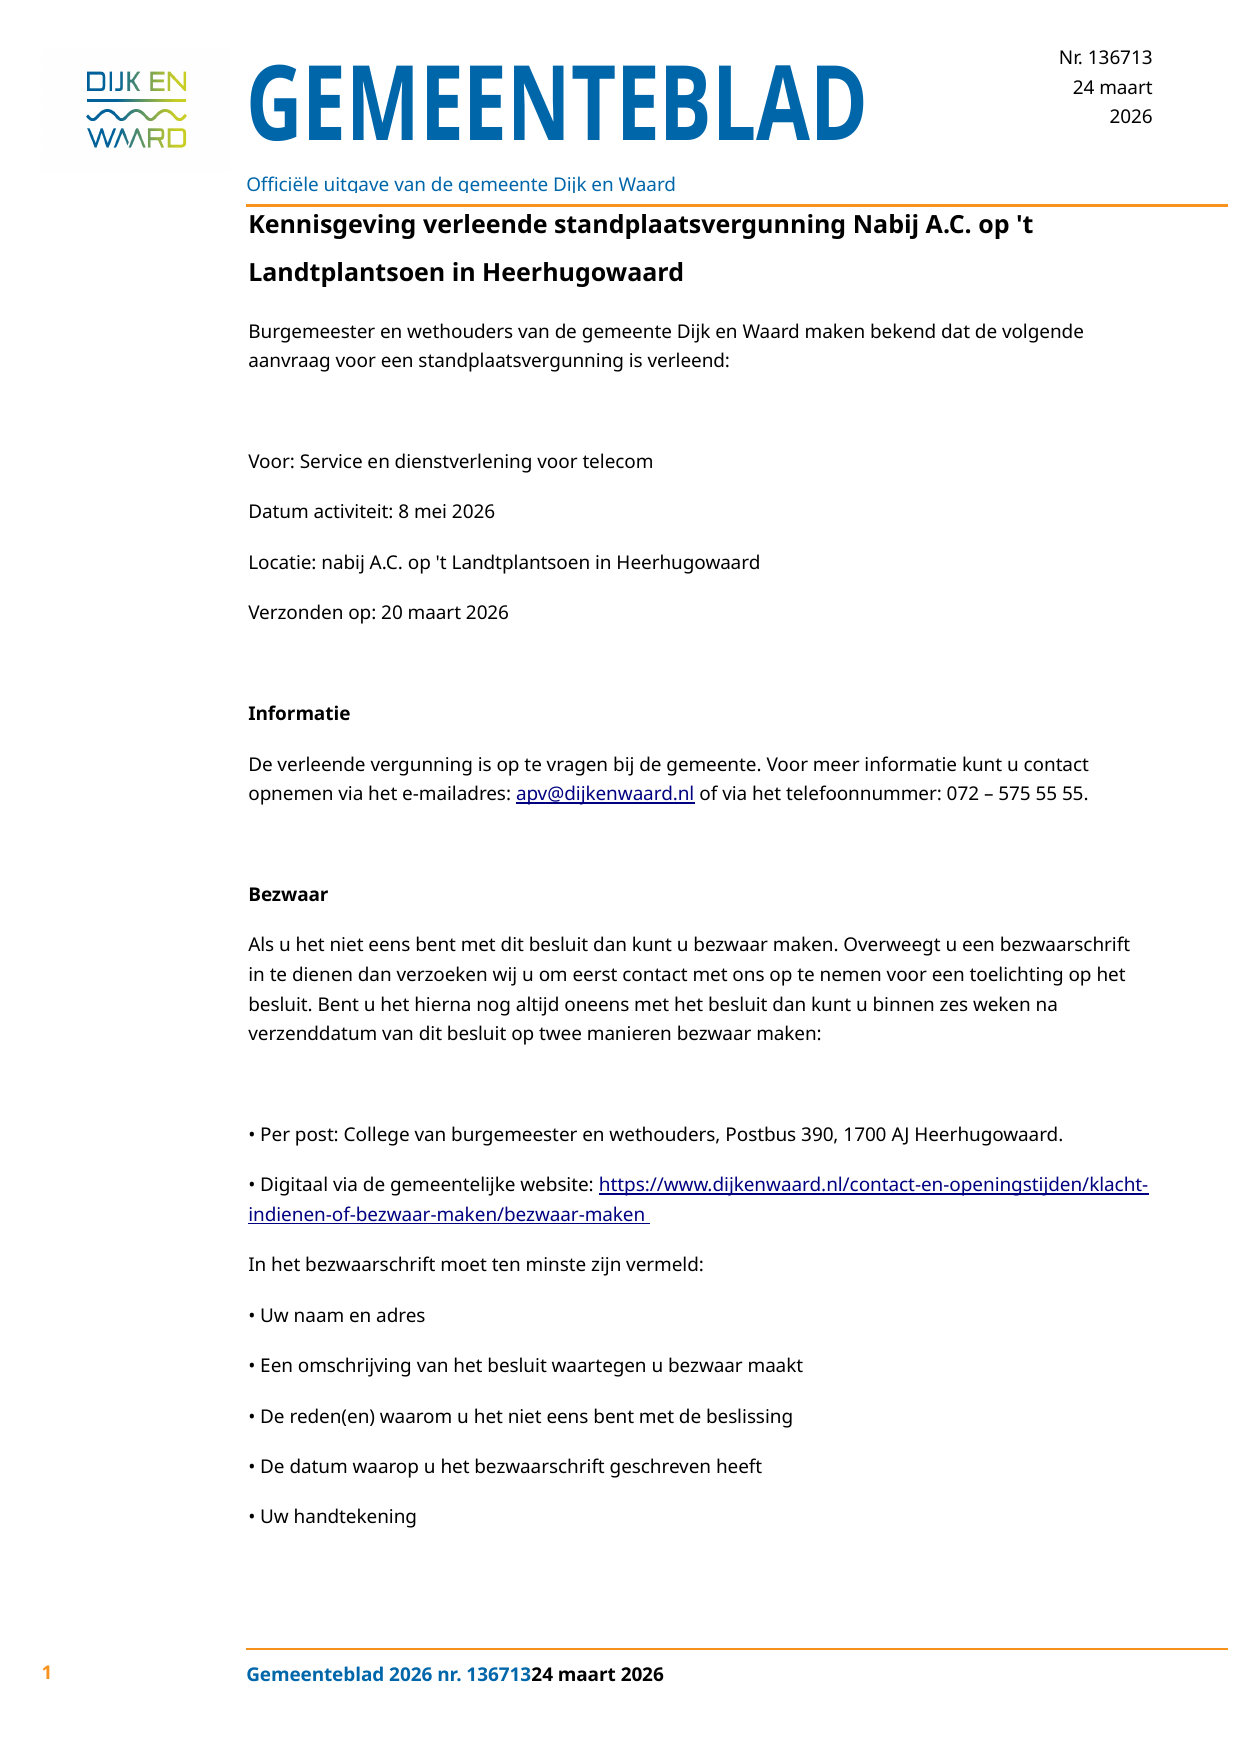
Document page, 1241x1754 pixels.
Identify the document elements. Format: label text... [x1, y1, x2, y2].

text • Digitaal via de gemeentelijke website: https://www.dijkenwaard.nl/contact-en-openingstijden/klacht-indienen-of-bezwaar-maken/bezwaar-maken [248, 1172, 1152, 1227]
text Bezwaar [248, 881, 1152, 907]
text Verzonden op: 20 maart 2026 [248, 599, 1152, 625]
text • De datum waarop u het bezwaarschrift geschreven heeft [248, 1453, 1152, 1479]
picture [41, 47, 231, 172]
text Datum activiteit: 8 mei 2026 [248, 499, 1152, 524]
text • Uw handtekening [248, 1504, 1152, 1529]
text • Een omschrijving van het besluit waartegen u bezwaar maakt [248, 1352, 1152, 1378]
text Locatie: nabij A.C. op 't Landtplantsoen in Heerhugowaard [248, 549, 1152, 575]
text De verleende vergunning is op te vragen bij de gemeente. Voor meer informatie kunt u contact opnemen via het e-mailadres: apv@dijkenwaard.nl of via het telefoonnummer: 072 – 575 55 55. [248, 751, 1152, 806]
text Kennisgeving verleende standplaatsvergunning Nabij A.C. op 't Landtplantsoen in Heerhugowaard [248, 207, 1152, 288]
text Voor: Service en dienstverlening voor telecom [248, 448, 1152, 474]
text • Uw naam en adres [248, 1302, 1152, 1328]
text Informatie [248, 700, 1152, 726]
text Als u het niet eens bent met dit besluit dan kunt u bezwaar maken. Overweegt u een bezwaarschrift in te dienen dan verzoeken wij u om eerst contact met ons op te nemen voor een toelichting op het besluit. Bent u het hierna nog altijd oneens met het besluit dan kunt u binnen zes weken na verzenddatum van dit besluit op twee manieren bezwaar maken: [248, 932, 1152, 1046]
text • Per post: College van burgemeester en wethouders, Postbus 390, 1700 AJ Heerhugowaard. [248, 1121, 1152, 1147]
text • De reden(en) waarom u het niet eens bent met de beslissing [248, 1403, 1152, 1429]
text In het bezwaarschrift moet ten minste zijn vermeld: [248, 1252, 1152, 1277]
text Burgemeester en wethouders van de gemeente Dijk en Waard maken bekend dat de volgende aanvraag voor een standplaatsvergunning is verleend: [248, 318, 1152, 373]
